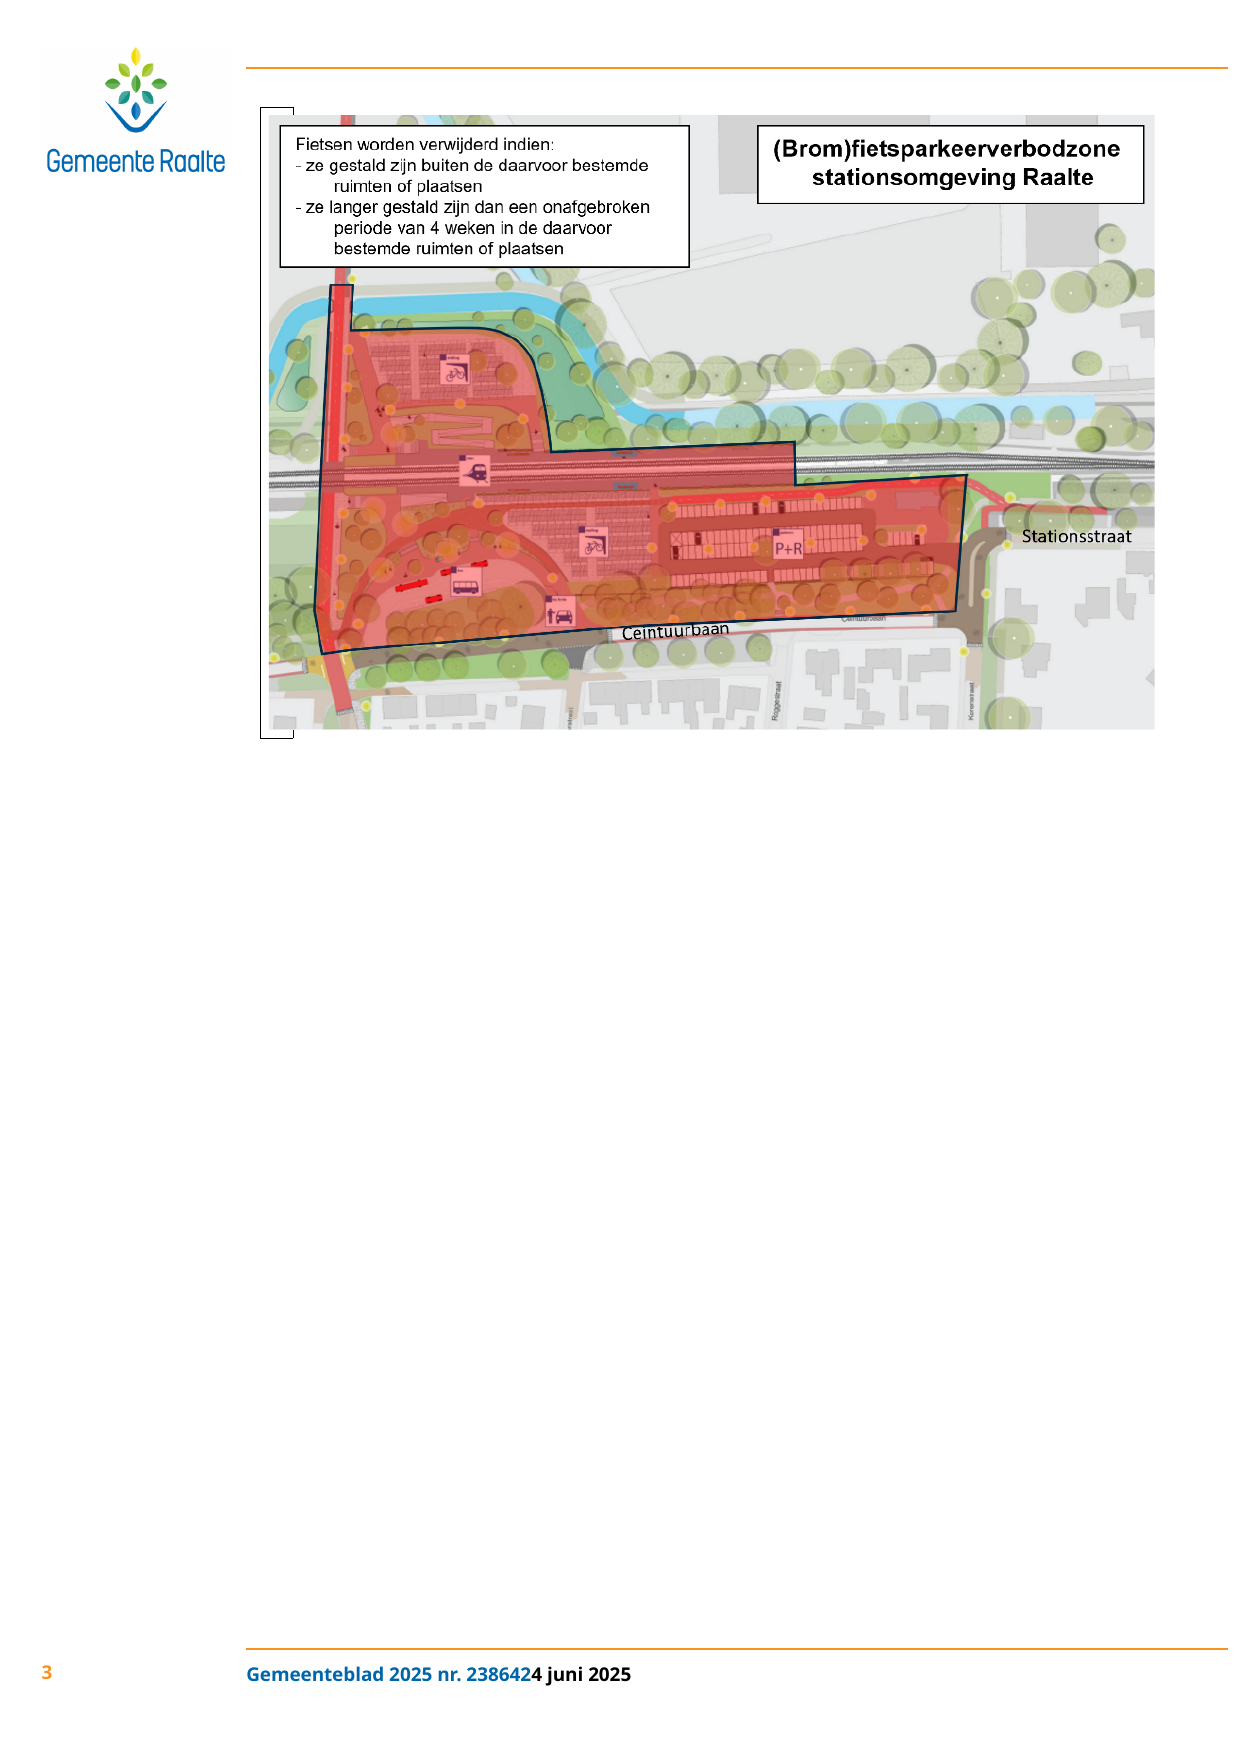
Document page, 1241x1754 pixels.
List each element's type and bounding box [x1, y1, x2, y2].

picture [268, 115, 1155, 730]
picture [41, 47, 231, 172]
